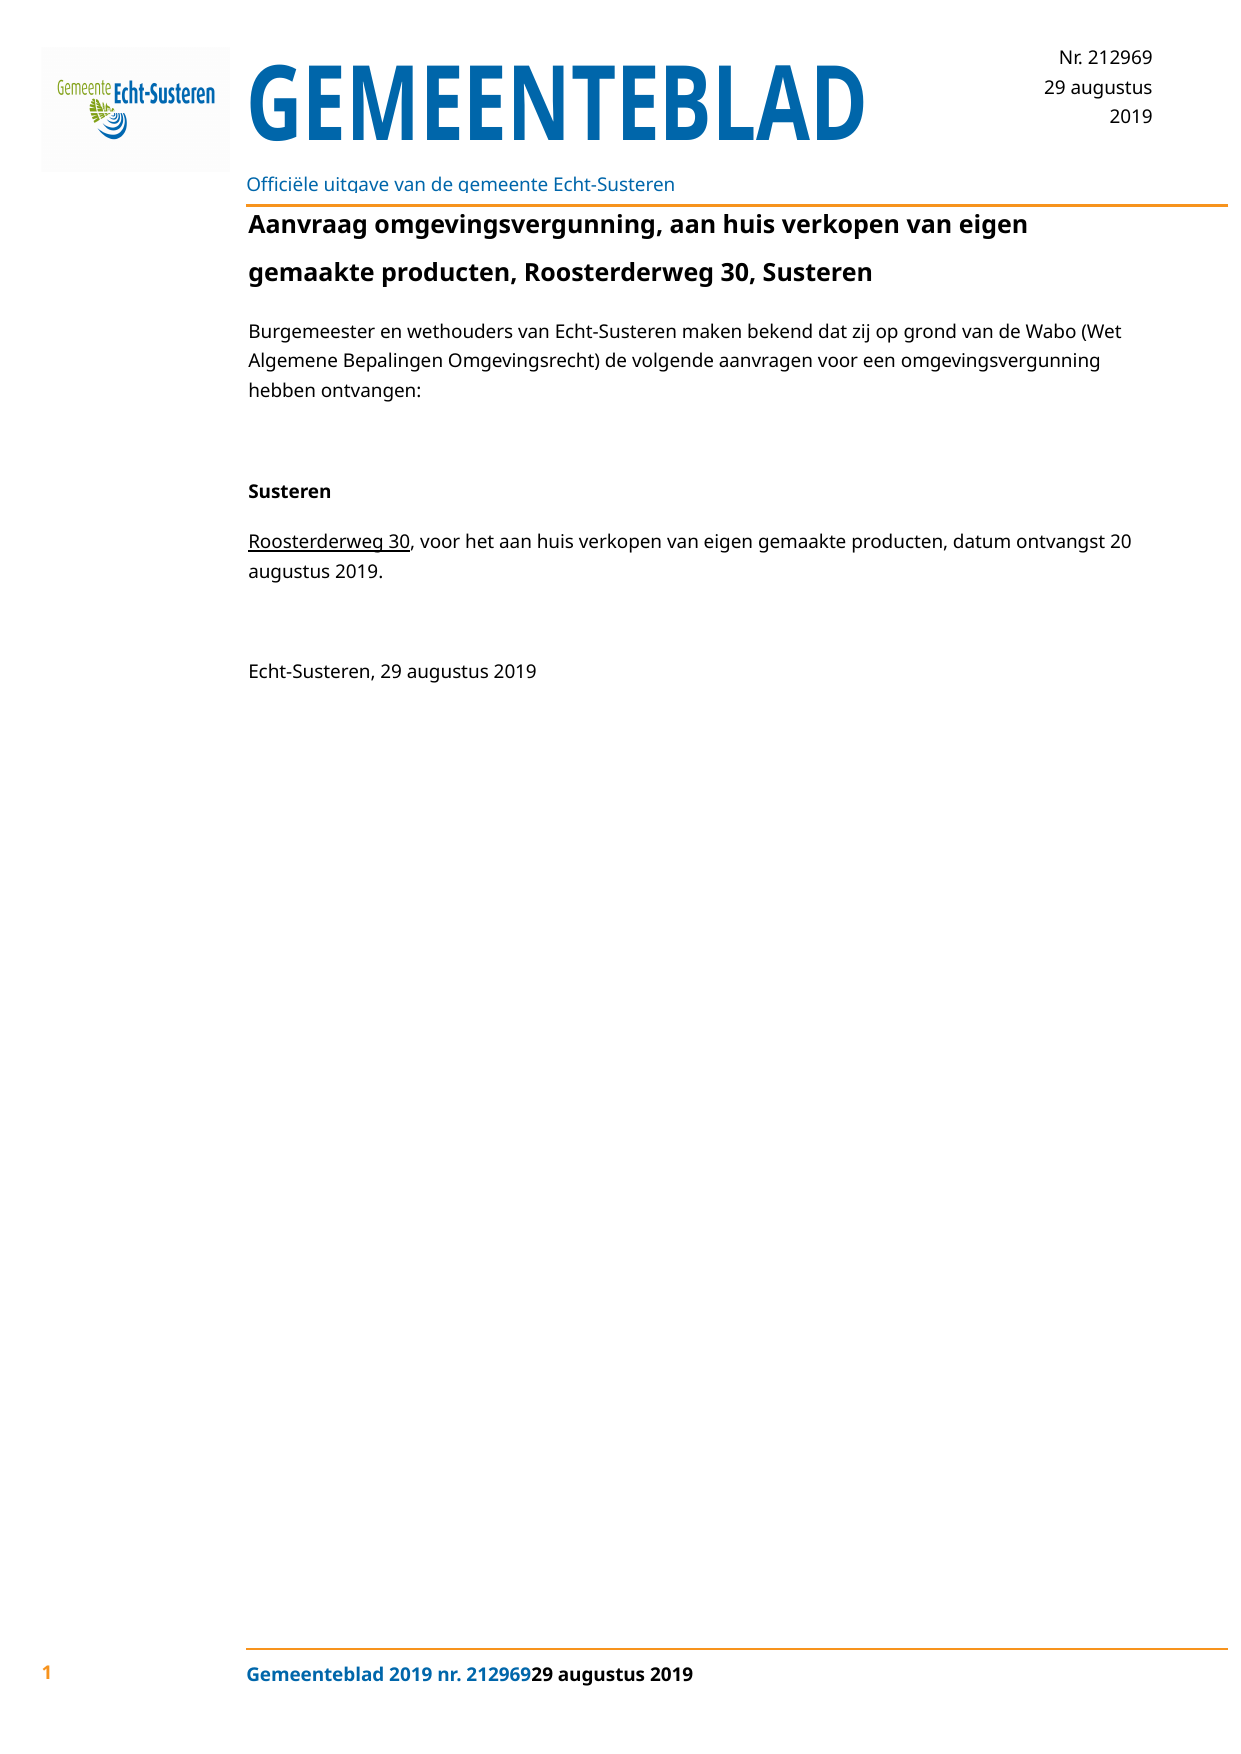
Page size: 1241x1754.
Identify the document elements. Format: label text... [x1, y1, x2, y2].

text Burgemeester en wethouders van Echt-Susteren maken bekend dat zij op grond van de Wabo (Wet Algemene Bepalingen Omgevingsrecht) de volgende aanvragen voor een omgevingsvergunning hebben ontvangen: [248, 318, 1152, 403]
text Roosterderweg 30, voor het aan huis verkopen van eigen gemaakte producten, datum ontvangst 20 augustus 2019. [248, 528, 1152, 584]
text Aanvraag omgevingsvergunning, aan huis verkopen van eigen gemaakte producten, Roosterderweg 30, Susteren [248, 207, 1152, 288]
text Susteren [248, 478, 1152, 504]
text Echt-Susteren, 29 augustus 2019 [248, 659, 1152, 684]
picture [41, 47, 231, 172]
